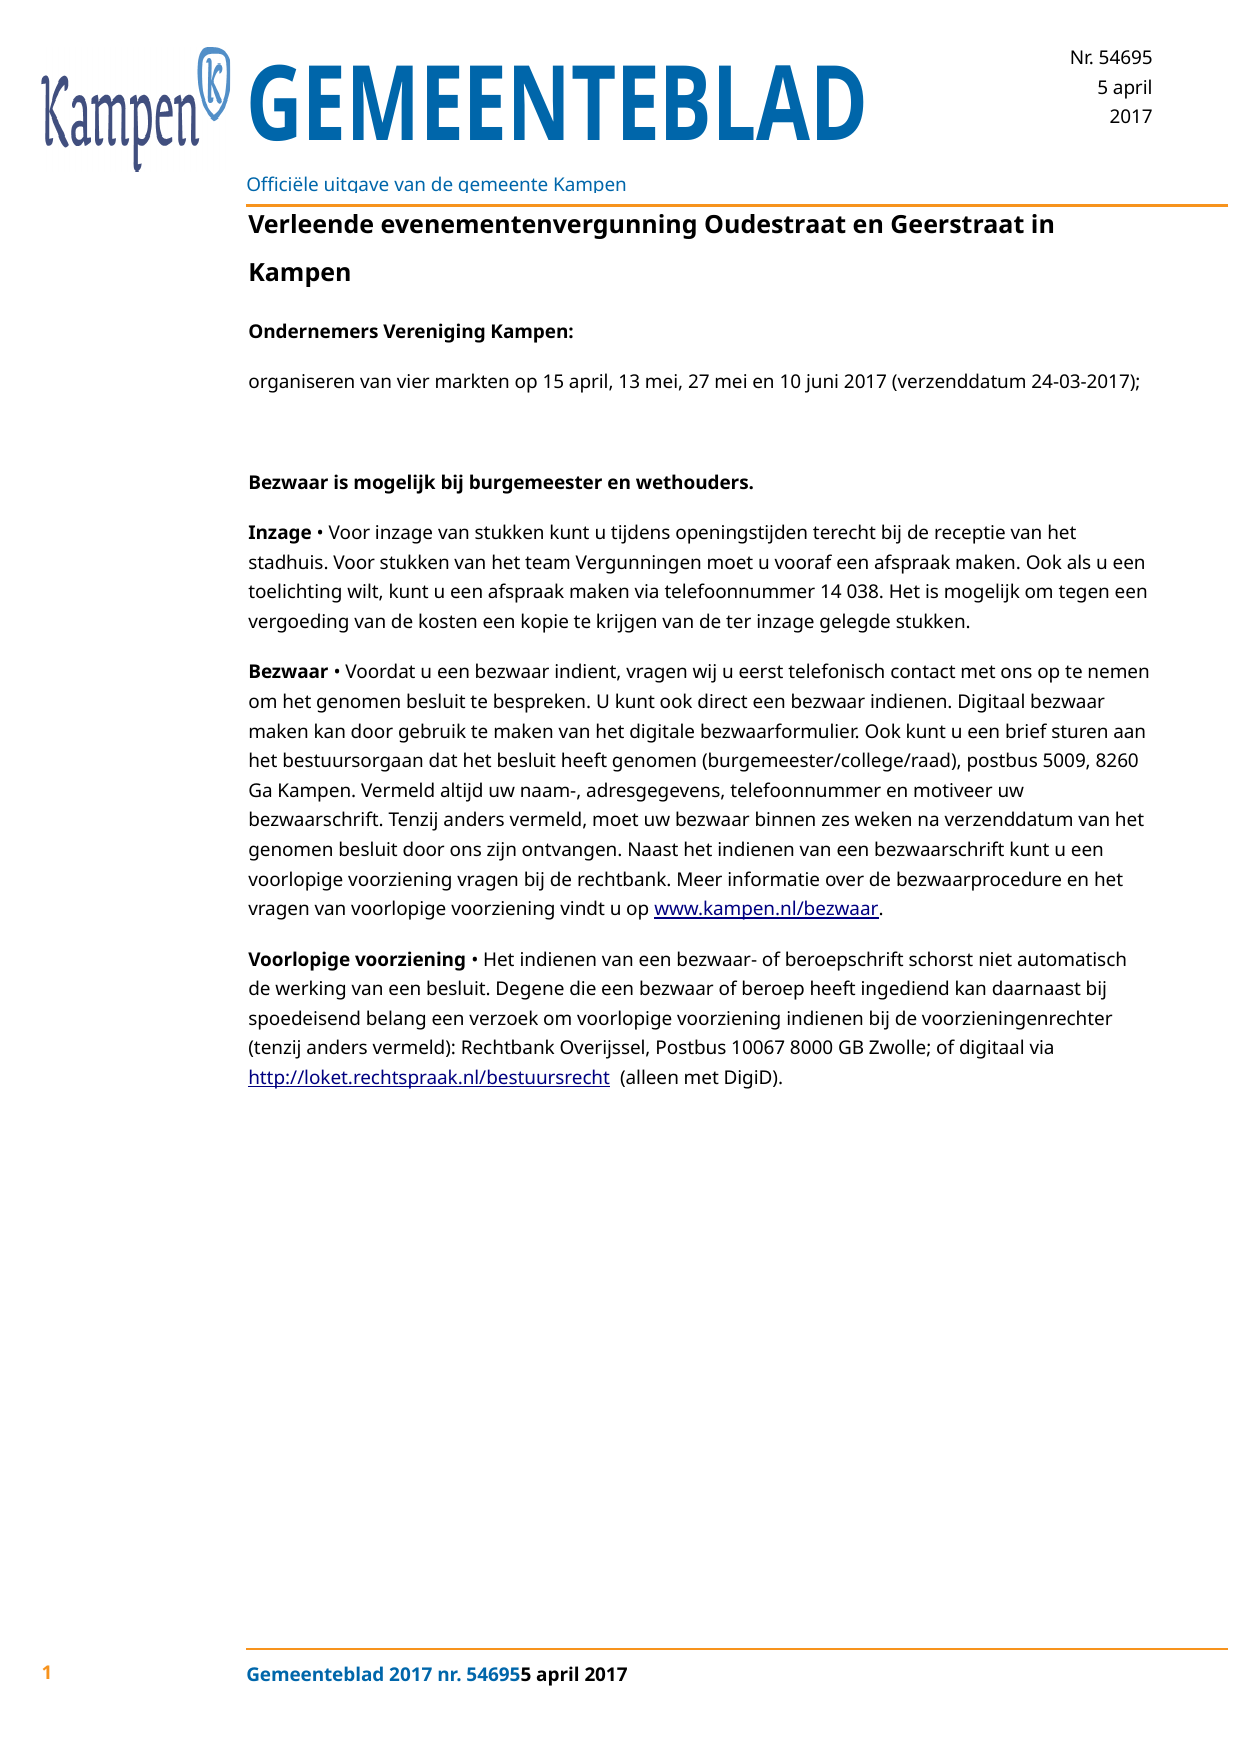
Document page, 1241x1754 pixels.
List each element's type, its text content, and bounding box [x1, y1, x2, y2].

text Bezwaar • Voordat u een bezwaar indient, vragen wij u eerst telefonisch contact met ons op te nemen om het genomen besluit te bespreken. U kunt ook direct een bezwaar indienen. Digitaal bezwaar maken kan door gebruik te maken van het digitale bezwaarformulier. Ook kunt u een brief sturen aan het bestuursorgaan dat het besluit heeft genomen (burgemeester/college/raad), postbus 5009, 8260 Ga Kampen. Vermeld altijd uw naam-, adresgegevens, telefoonnummer en motiveer uw bezwaarschrift. Tenzij anders vermeld, moet uw bezwaar binnen zes weken na verzenddatum van het genomen besluit door ons zijn ontvangen. Naast het indienen van een bezwaarschrift kunt u een voorlopige voorziening vragen bij de rechtbank. Meer informatie over de bezwaarprocedure en het vragen van voorlopige voorziening vindt u op www.kampen.nl/bezwaar. [248, 659, 1152, 921]
picture [41, 47, 231, 172]
text organiseren van vier markten op 15 april, 13 mei, 27 mei en 10 juni 2017 (verzenddatum 24-03-2017); [248, 368, 1152, 394]
text Ondernemers Vereniging Kampen: [248, 318, 1152, 344]
text Voorlopige voorziening • Het indienen van een bezwaar- of beroepschrift schorst niet automatisch de werking van een besluit. Degene die een bezwaar of beroep heeft ingediend kan daarnaast bij spoedeisend belang een verzoek om voorlopige voorziening indienen bij de voorzieningenrechter (tenzij anders vermeld): Rechtbank Overijssel, Postbus 10067 8000 GB Zwolle; of digitaal via http://loket.rechtspraak.nl/bestuursrecht (alleen met DigiD). [248, 946, 1152, 1090]
text Bezwaar is mogelijk bij burgemeester en wethouders. [248, 469, 1152, 495]
text Verleende evenementenvergunning Oudestraat en Geerstraat in Kampen [248, 207, 1152, 288]
text Inzage • Voor inzage van stukken kunt u tijdens openingstijden terecht bij de receptie van het stadhuis. Voor stukken van het team Vergunningen moet u vooraf een afspraak maken. Ook als u een toelichting wilt, kunt u een afspraak maken via telefoonnummer 14 038. Het is mogelijk om tegen een vergoeding van de kosten een kopie te krijgen van de ter inzage gelegde stukken. [248, 519, 1152, 634]
